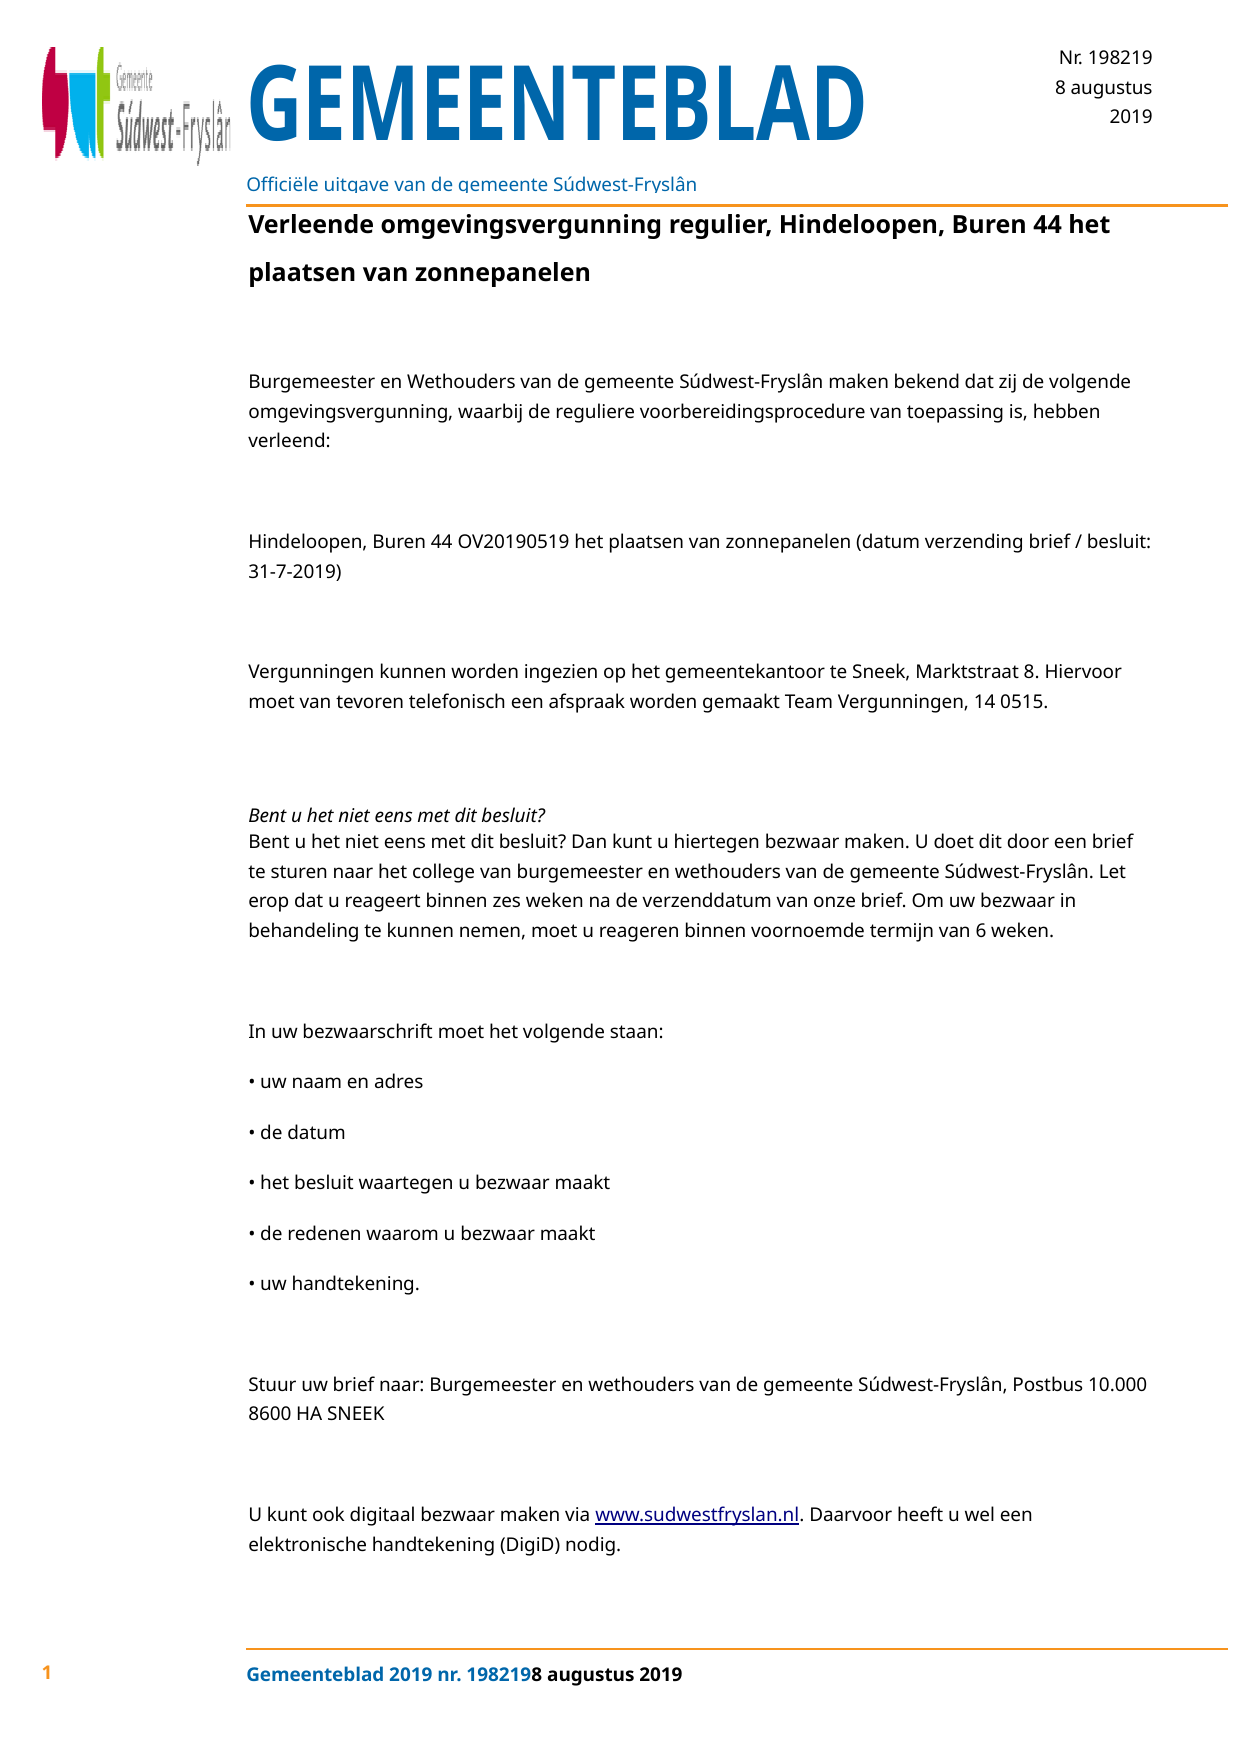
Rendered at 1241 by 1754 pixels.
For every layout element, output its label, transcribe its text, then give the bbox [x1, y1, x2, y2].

picture [41, 47, 231, 172]
text U kunt ook digitaal bezwaar maken via www.sudwestfryslan.nl. Daarvoor heeft u wel een elektronische handtekening (DigiD) nodig. [248, 1501, 1152, 1557]
text Stuur uw brief naar: Burgemeester en wethouders van de gemeente Súdwest-Fryslân, Postbus 10.000 8600 HA SNEEK [248, 1371, 1152, 1426]
text Vergunningen kunnen worden ingezien op het gemeentekantoor te Sneek, Marktstraat 8. Hiervoor moet van tevoren telefonisch een afspraak worden gemaakt Team Vergunningen, 14 0515. [248, 659, 1152, 714]
text Bent u het niet eens met dit besluit? [248, 803, 1152, 828]
text Hindeloopen, Buren 44 OV20190519 het plaatsen van zonnepanelen (datum verzending brief / besluit: 31-7-2019) [248, 528, 1152, 584]
text • het besluit waartegen u bezwaar maakt [248, 1169, 1152, 1195]
text Verleende omgevingsvergunning regulier, Hindeloopen, Buren 44 het plaatsen van zonnepanelen [248, 207, 1152, 288]
text • de redenen waarom u bezwaar maakt [248, 1220, 1152, 1245]
text Burgemeester en Wethouders van de gemeente Súdwest-Fryslân maken bekend dat zij de volgende omgevingsvergunning, waarbij de reguliere voorbereidingsprocedure van toepassing is, hebben verleend: [248, 368, 1152, 453]
text • uw naam en adres [248, 1068, 1152, 1094]
text • de datum [248, 1119, 1152, 1144]
text Bent u het niet eens met dit besluit? Dan kunt u hiertegen bezwaar maken. U doet dit door een brief te sturen naar het college van burgemeester en wethouders van de gemeente Súdwest-Fryslân. Let erop dat u reageert binnen zes weken na de verzenddatum van onze brief. Om uw bezwaar in behandeling te kunnen nemen, moet u reageren binnen voornoemde termijn van 6 weken. [248, 828, 1152, 943]
text In uw bezwaarschrift moet het volgende staan: [248, 1018, 1152, 1044]
text • uw handtekening. [248, 1270, 1152, 1296]
